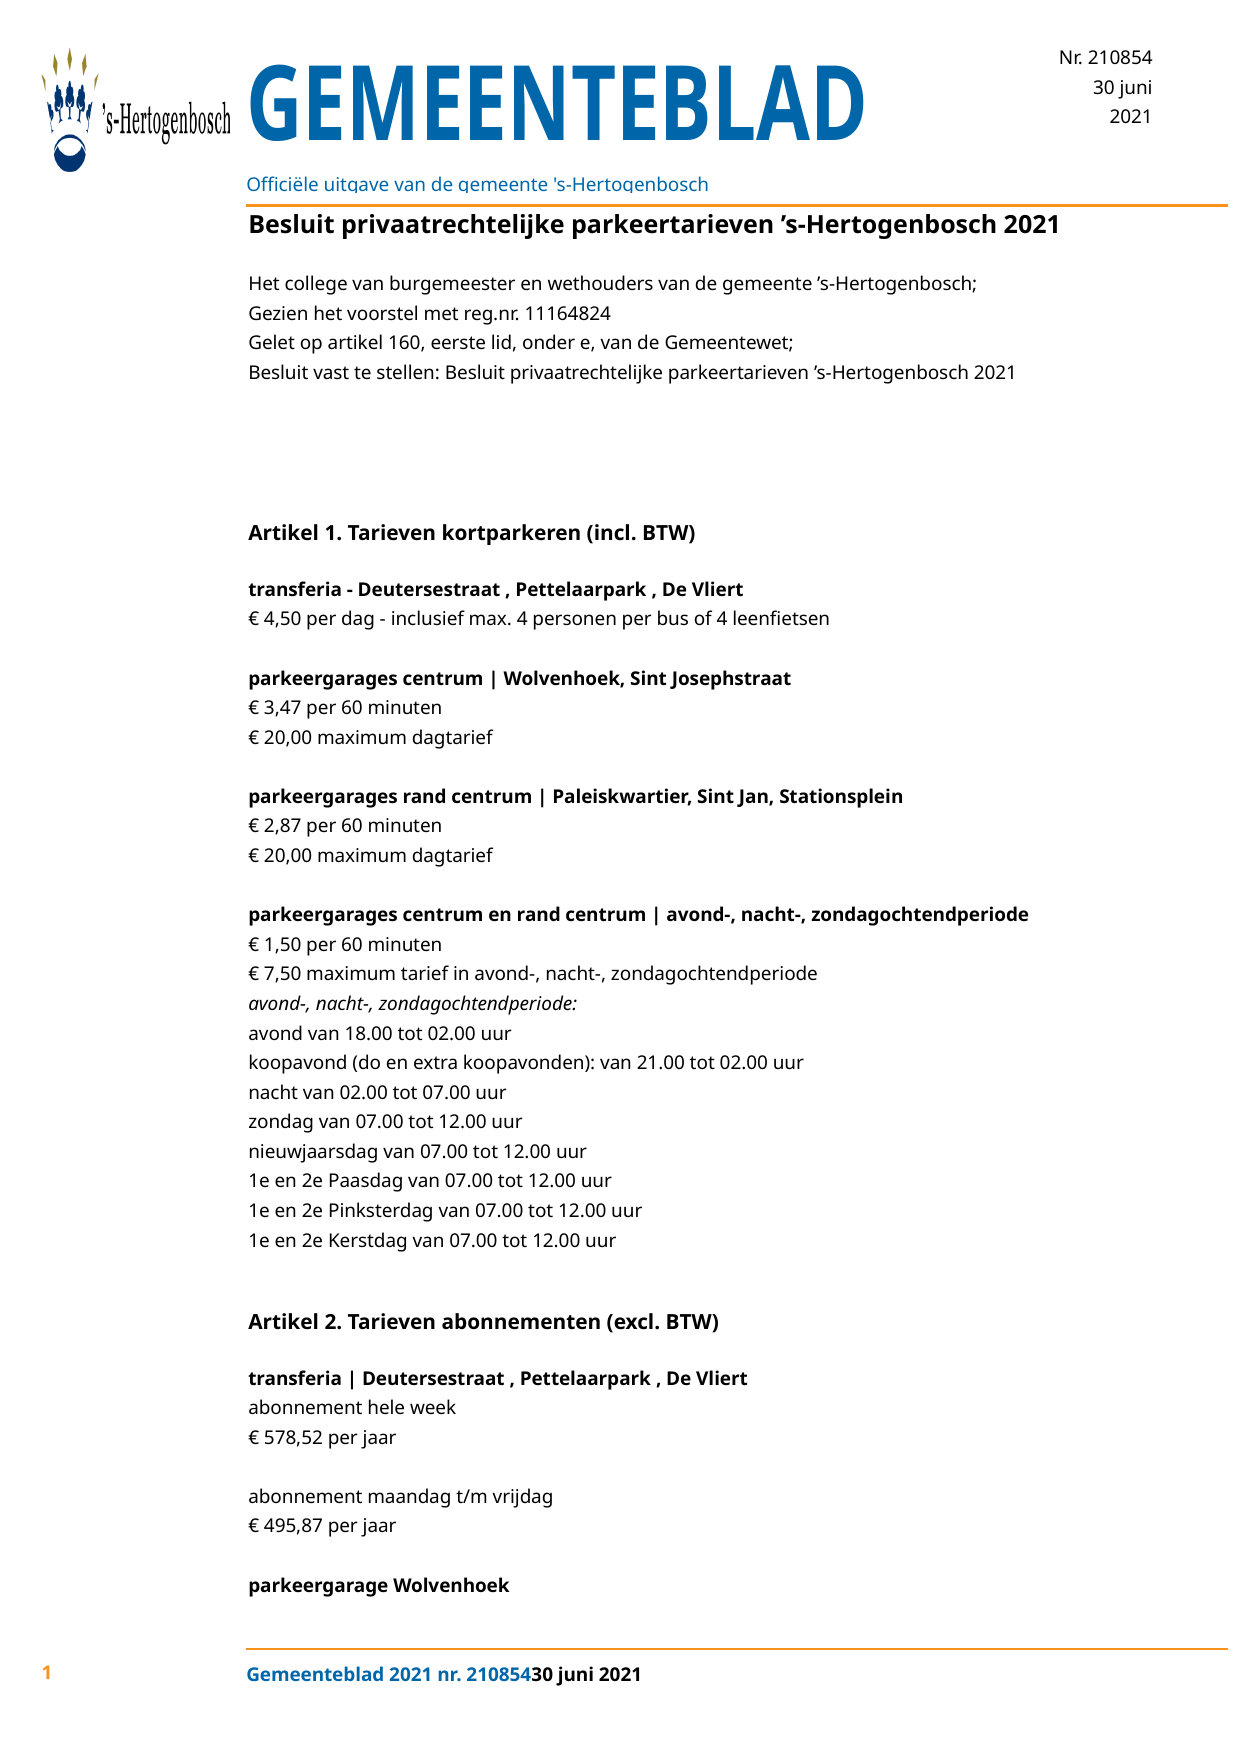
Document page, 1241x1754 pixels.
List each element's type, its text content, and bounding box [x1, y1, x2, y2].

text € 495,87 per jaar [248, 1513, 1152, 1538]
text € 2,87 per 60 minuten [248, 813, 1152, 838]
text parkeergarages rand centrum | Paleiskwartier, Sint Jan, Stationsplein [248, 783, 1152, 809]
text € 3,47 per 60 minuten [248, 694, 1152, 720]
text zondag van 07.00 tot 12.00 uur [248, 1108, 1152, 1134]
text € 578,52 per jaar [248, 1424, 1152, 1450]
text Het college van burgemeester en wethouders van de gemeente ’s-Hertogenbosch; [248, 270, 1152, 296]
text € 20,00 maximum dagtarief [248, 842, 1152, 868]
text Artikel 1. Tarieven kortparkeren (incl. BTW) [248, 518, 1152, 546]
text avond-, nacht-, zondagochtendperiode: [248, 990, 1152, 1016]
text parkeergarages centrum en rand centrum | avond-, nacht-, zondagochtendperiode [248, 901, 1152, 927]
text € 20,00 maximum dagtarief [248, 724, 1152, 749]
text Gelet op artikel 160, eerste lid, onder e, van de Gemeentewet; [248, 329, 1152, 355]
text € 1,50 per 60 minuten [248, 931, 1152, 957]
text transferia | Deutersestraat , Pettelaarpark , De Vliert [248, 1365, 1152, 1391]
picture [41, 47, 231, 172]
text 1e en 2e Kerstdag van 07.00 tot 12.00 uur [248, 1227, 1152, 1252]
text nieuwjaarsdag van 07.00 tot 12.00 uur [248, 1138, 1152, 1164]
text € 7,50 maximum tarief in avond-, nacht-, zondagochtendperiode [248, 961, 1152, 986]
text abonnement maandag t/m vrijdag [248, 1483, 1152, 1509]
text € 4,50 per dag - inclusief max. 4 personen per bus of 4 leenfietsen [248, 606, 1152, 631]
text transferia - Deutersestraat , Pettelaarpark , De Vliert [248, 576, 1152, 602]
text parkeergarage Wolvenhoek [248, 1572, 1152, 1598]
text Besluit vast te stellen: Besluit privaatrechtelijke parkeertarieven ’s-Hertogenbosch 2021 [248, 359, 1152, 385]
text koopavond (do en extra koopavonden): van 21.00 tot 02.00 uur [248, 1049, 1152, 1075]
text nacht van 02.00 tot 07.00 uur [248, 1079, 1152, 1104]
text abonnement hele week [248, 1394, 1152, 1420]
text avond van 18.00 tot 02.00 uur [248, 1020, 1152, 1045]
text Besluit privaatrechtelijke parkeertarieven ’s-Hertogenbosch 2021 [248, 207, 1152, 241]
text parkeergarages centrum | Wolvenhoek, Sint Josephstraat [248, 665, 1152, 690]
text Artikel 2. Tarieven abonnementen (excl. BTW) [248, 1307, 1152, 1335]
text 1e en 2e Pinksterdag van 07.00 tot 12.00 uur [248, 1197, 1152, 1223]
text Gezien het voorstel met reg.nr. 11164824 [248, 300, 1152, 326]
text 1e en 2e Paasdag van 07.00 tot 12.00 uur [248, 1168, 1152, 1193]
